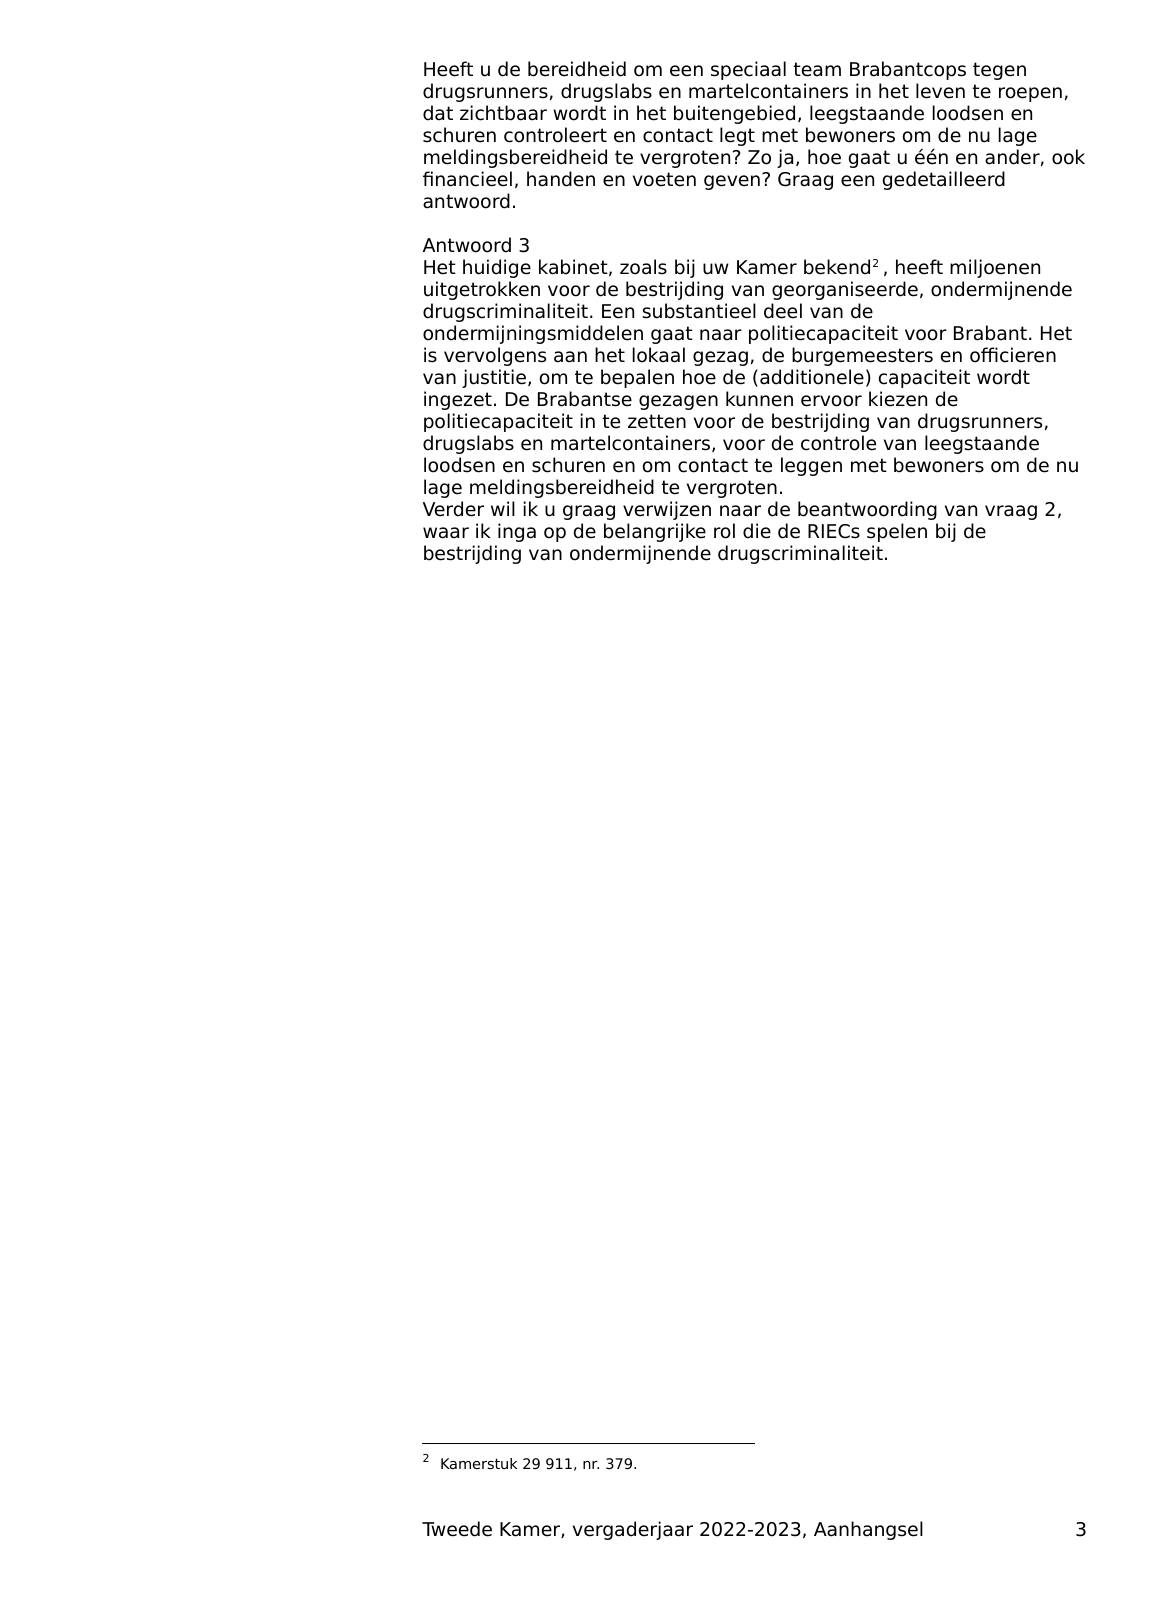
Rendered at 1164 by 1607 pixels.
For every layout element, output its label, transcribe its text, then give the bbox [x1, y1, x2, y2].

text Het huidige kabinet, zoals bij uw Kamer bekend, heeft miljoenen uitgetrokken voor de bestrijding van georganiseerde, ondermijnende drugscriminaliteit. Een substantieel deel van de ondermijningsmiddelen gaat naar politiecapaciteit voor Brabant. Het is vervolgens aan het lokaal gezag, de burgemeesters en officieren van justitie, om te bepalen hoe de (additionele) capaciteit wordt ingezet. De Brabantse gezagen kunnen ervoor kiezen de politiecapaciteit in te zetten voor de bestrijding van drugsrunners, drugslabs en martelcontainers, voor de controle van leegstaande loodsen en schuren en om contact te leggen met bewoners om de nu lage meldingsbereidheid te vergroten. [422, 257, 1087, 499]
text Kamerstuk 29 911, nr. 379. [422, 1452, 1087, 1474]
text Antwoord 3 [422, 235, 1087, 257]
text Verder wil ik u graag verwijzen naar de beantwoording van vraag 2, waar ik inga op de belangrijke rol die de RIECs spelen bij de bestrijding van ondermijnende drugscriminaliteit. [422, 499, 1087, 565]
text Heeft u de bereidheid om een speciaal team Brabantcops tegen drugsrunners, drugslabs en martelcontainers in het leven te roepen, dat zichtbaar wordt in het buitengebied, leegstaande loodsen en schuren controleert en contact legt met bewoners om de nu lage meldingsbereidheid te vergroten? Zo ja, hoe gaat u één en ander, ook financieel, handen en voeten geven? Graag een gedetailleerd antwoord. [422, 59, 1087, 213]
